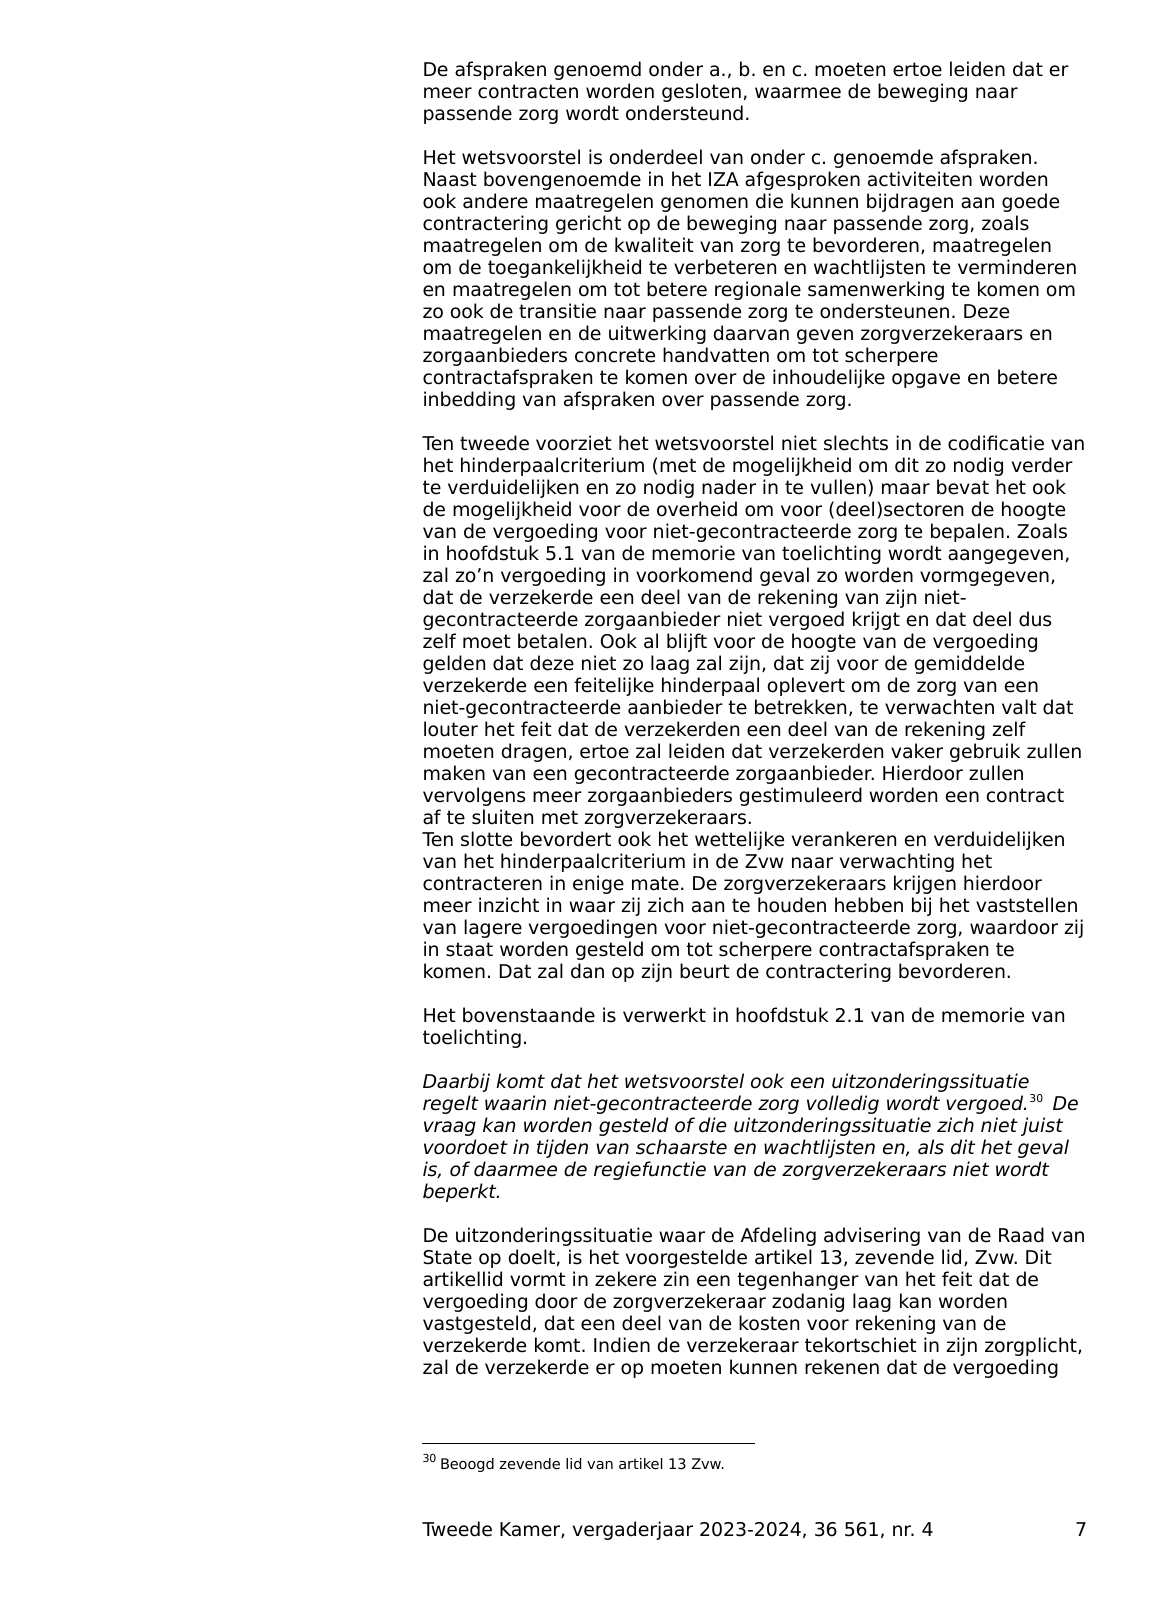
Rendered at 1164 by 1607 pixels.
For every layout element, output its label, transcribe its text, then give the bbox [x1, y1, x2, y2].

text Beoogd zevende lid van artikel 13 Zvw. [422, 1452, 1087, 1474]
text Het wetsvoorstel is onderdeel van onder c. genoemde afspraken. Naast bovengenoemde in het IZA afgesproken activiteiten worden ook andere maatregelen genomen die kunnen bijdragen aan goede contractering gericht op de beweging naar passende zorg, zoals maatregelen om de kwaliteit van zorg te bevorderen, maatregelen om de toegankelijkheid te verbeteren en wachtlijsten te verminderen en maatregelen om tot betere regionale samenwerking te komen om zo ook de transitie naar passende zorg te ondersteunen. Deze maatregelen en de uitwerking daarvan geven zorgverzekeraars en zorgaanbieders concrete handvatten om tot scherpere contractafspraken te komen over de inhoudelijke opgave en betere inbedding van afspraken over passende zorg. [422, 147, 1087, 411]
text Het bovenstaande is verwerkt in hoofdstuk 2.1 van de memorie van toelichting. [422, 1005, 1087, 1049]
text Ten slotte bevordert ook het wettelijke verankeren en verduidelijken van het hinderpaalcriterium in de Zvw naar verwachting het contracteren in enige mate. De zorgverzekeraars krijgen hierdoor meer inzicht in waar zij zich aan te houden hebben bij het vaststellen van lagere vergoedingen voor niet-gecontracteerde zorg, waardoor zij in staat worden gesteld om tot scherpere contractafspraken te komen. Dat zal dan op zijn beurt de contractering bevorderen. [422, 829, 1087, 983]
text Ten tweede voorziet het wetsvoorstel niet slechts in de codificatie van het hinderpaalcriterium (met de mogelijkheid om dit zo nodig verder te verduidelijken en zo nodig nader in te vullen) maar bevat het ook de mogelijkheid voor de overheid om voor (deel)sectoren de hoogte van de vergoeding voor niet-gecontracteerde zorg te bepalen. Zoals in hoofdstuk 5.1 van de memorie van toelichting wordt aangegeven, zal zo’n vergoeding in voorkomend geval zo worden vormgegeven, dat de verzekerde een deel van de rekening van zijn niet-gecontracteerde zorgaanbieder niet vergoed krijgt en dat deel dus zelf moet betalen. Ook al blijft voor de hoogte van de vergoeding gelden dat deze niet zo laag zal zijn, dat zij voor de gemiddelde verzekerde een feitelijke hinderpaal oplevert om de zorg van een niet-gecontracteerde aanbieder te betrekken, te verwachten valt dat louter het feit dat de verzekerden een deel van de rekening zelf moeten dragen, ertoe zal leiden dat verzekerden vaker gebruik zullen maken van een gecontracteerde zorgaanbieder. Hierdoor zullen vervolgens meer zorgaanbieders gestimuleerd worden een contract af te sluiten met zorgverzekeraars. [422, 433, 1087, 829]
text Daarbij komt dat het wetsvoorstel ook een uitzonderingssituatie regelt waarin niet-gecontracteerde zorg volledig wordt vergoed. De vraag kan worden gesteld of die uitzonderingssituatie zich niet juist voordoet in tijden van schaarste en wachtlijsten en, als dit het geval is, of daarmee de regiefunctie van de zorgverzekeraars niet wordt beperkt. [422, 1071, 1087, 1203]
text De uitzonderingssituatie waar de Afdeling advisering van de Raad van State op doelt, is het voorgestelde artikel 13, zevende lid, Zvw. Dit artikellid vormt in zekere zin een tegenhanger van het feit dat de vergoeding door de zorgverzekeraar zodanig laag kan worden vastgesteld, dat een deel van de kosten voor rekening van de verzekerde komt. Indien de verzekeraar tekortschiet in zijn zorgplicht, zal de verzekerde er op moeten kunnen rekenen dat de vergoeding [422, 1225, 1087, 1379]
text De afspraken genoemd onder a., b. en c. moeten ertoe leiden dat er meer contracten worden gesloten, waarmee de beweging naar passende zorg wordt ondersteund. [422, 59, 1087, 125]
